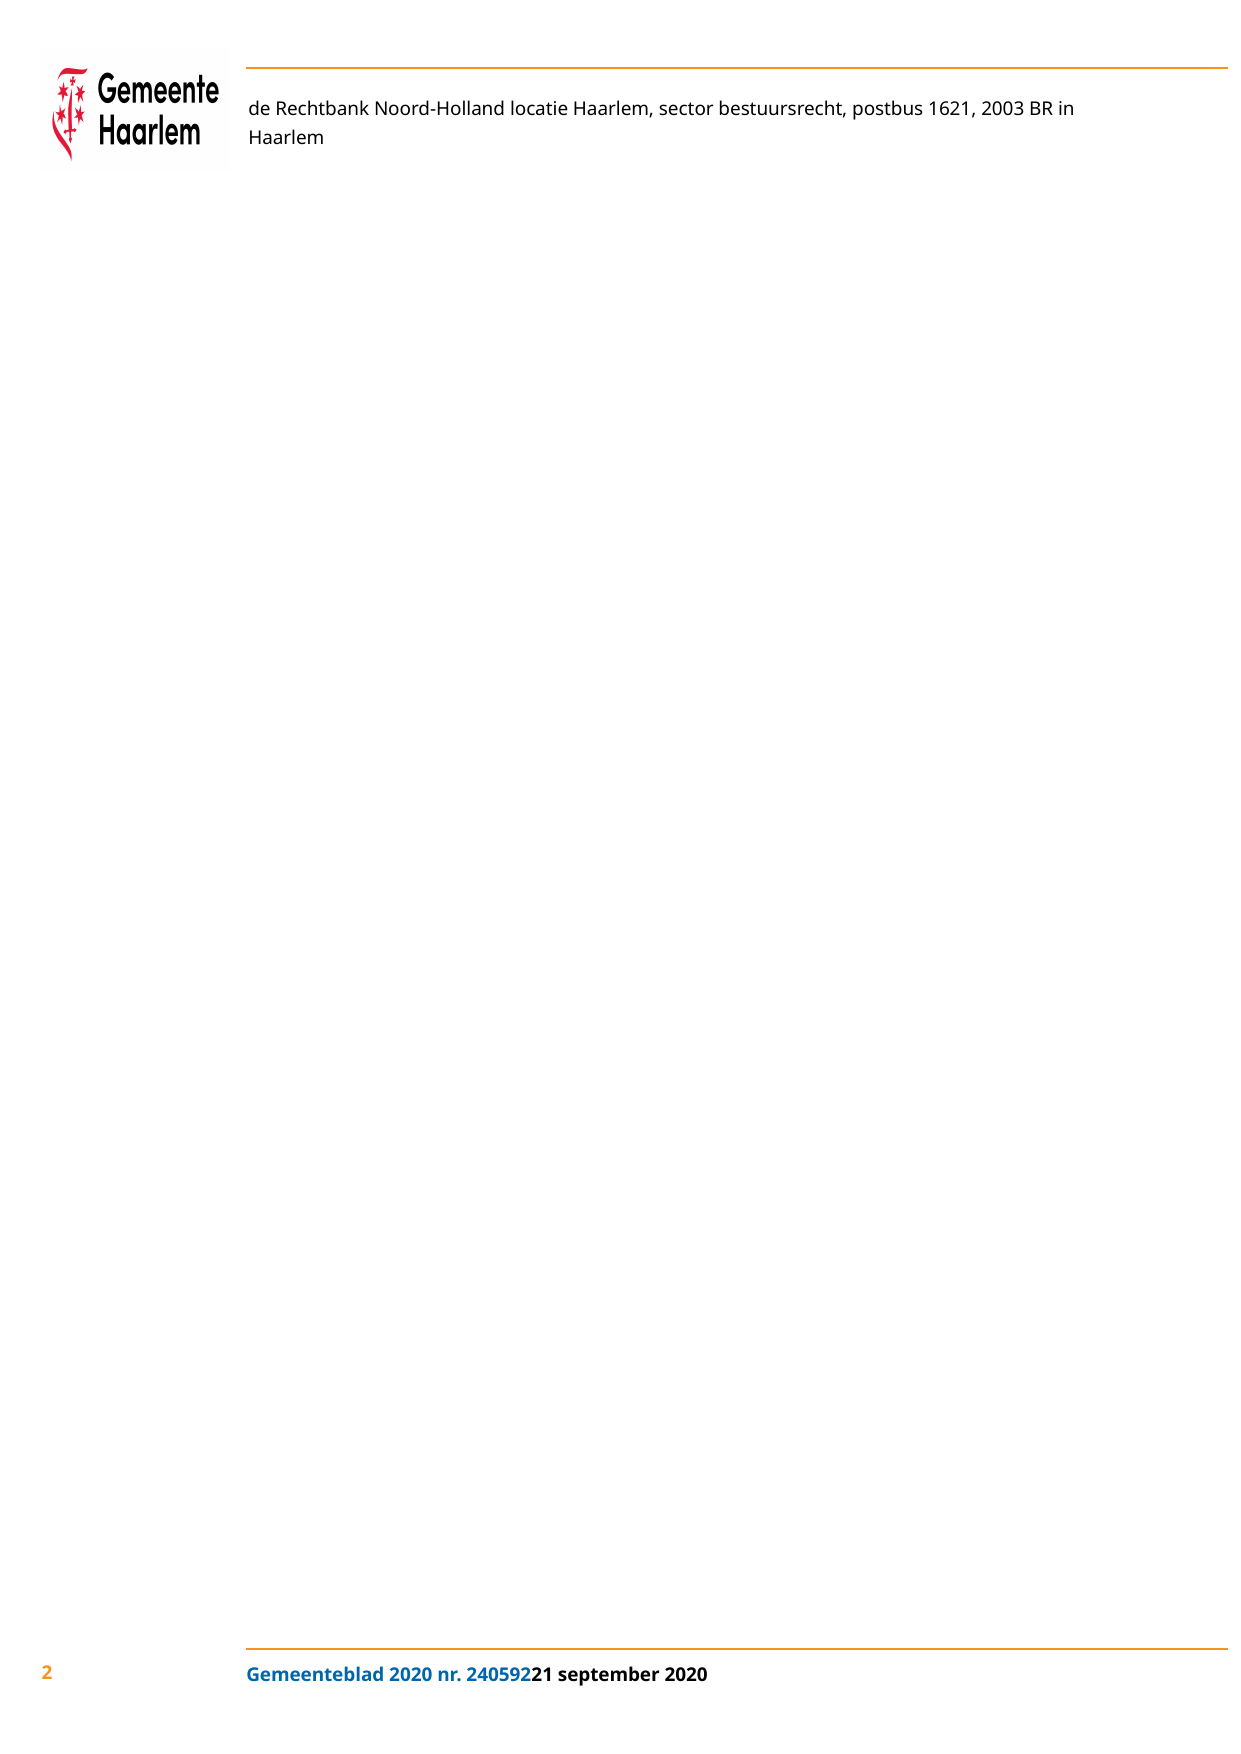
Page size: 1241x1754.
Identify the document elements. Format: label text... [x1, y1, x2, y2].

text de Rechtbank Noord-Holland locatie Haarlem, sector bestuursrecht, postbus 1621, 2003 BR in Haarlem [248, 95, 1152, 150]
picture [41, 47, 231, 172]
